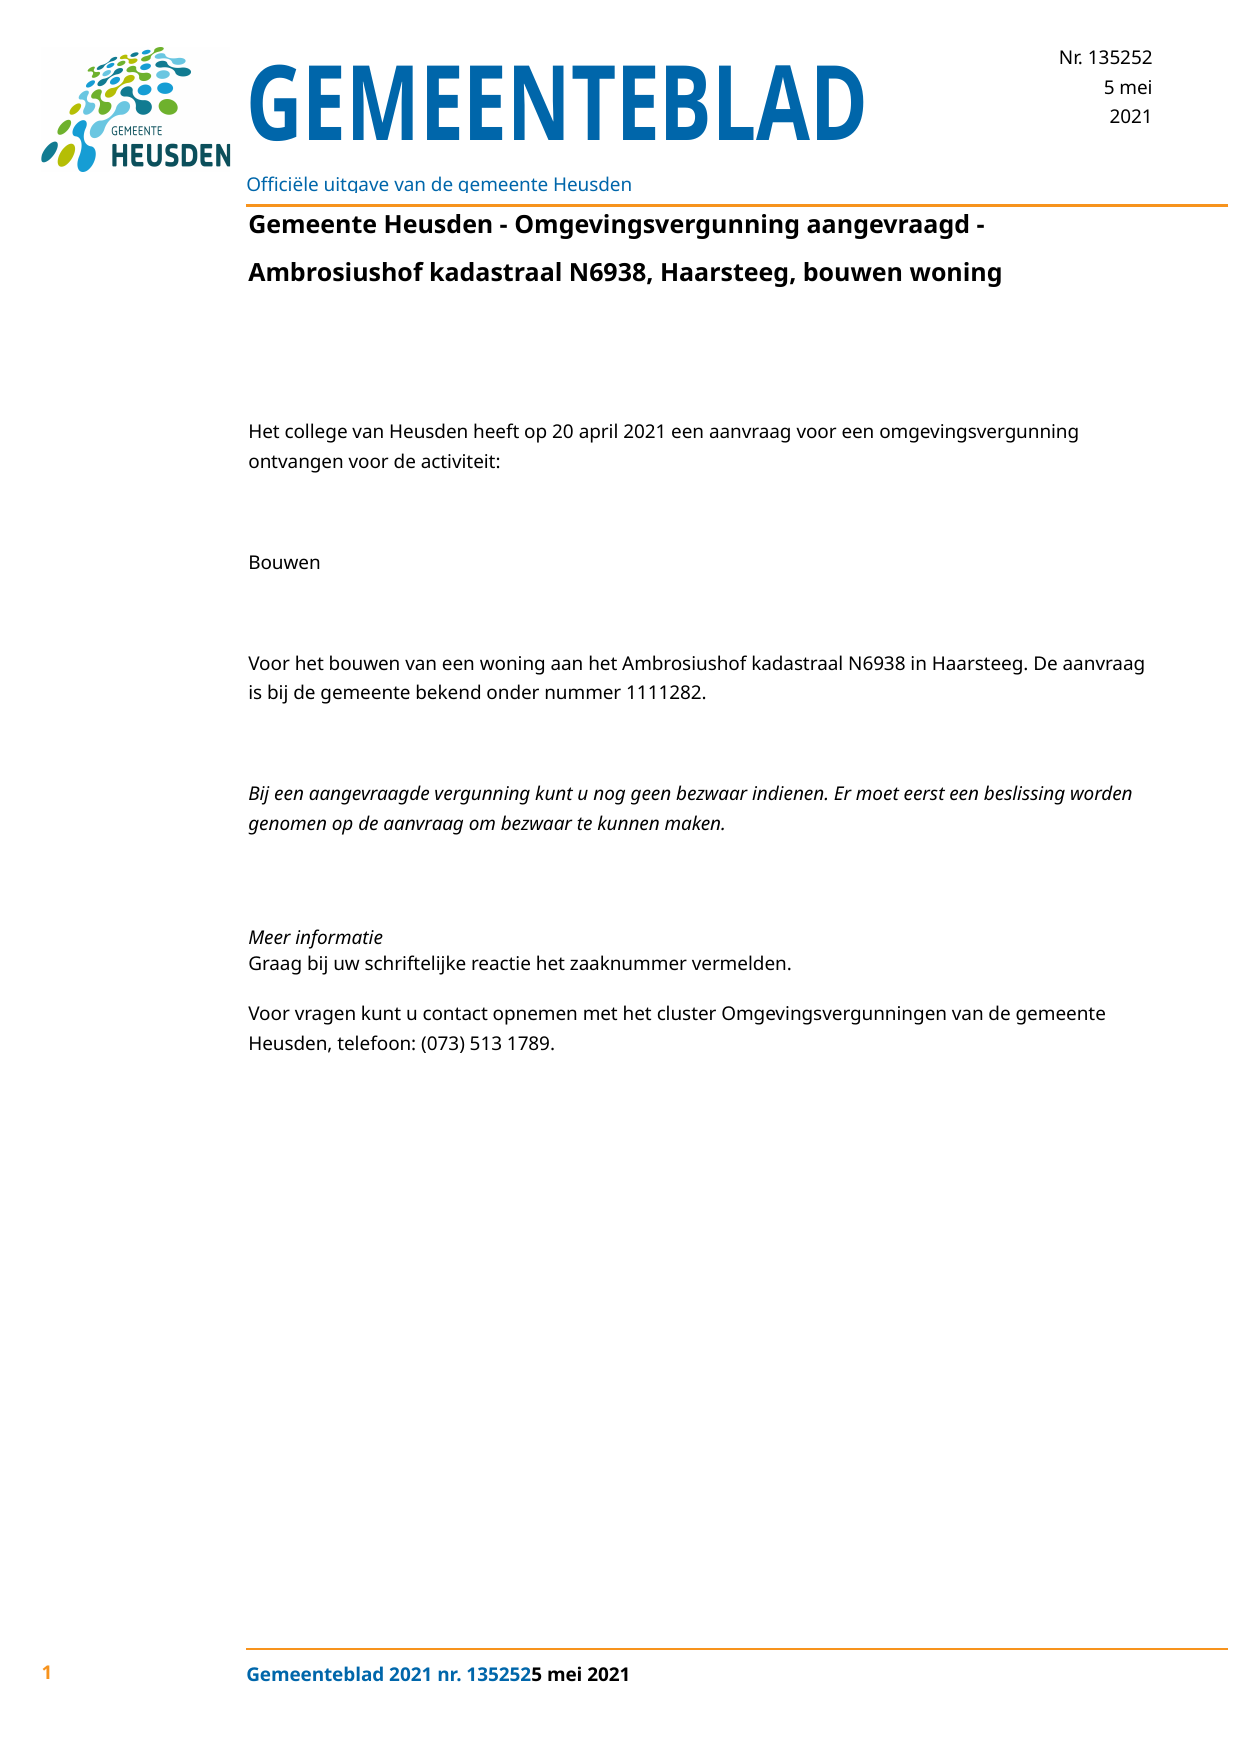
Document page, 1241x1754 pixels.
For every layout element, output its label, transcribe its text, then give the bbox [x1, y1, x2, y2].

text Gemeente Heusden - Omgevingsvergunning aangevraagd - Ambrosiushof kadastraal N6938, Haarsteeg, bouwen woning [248, 207, 1152, 288]
text Het college van Heusden heeft op 20 april 2021 een aanvraag voor een omgevingsvergunning ontvangen voor de activiteit: [248, 419, 1152, 474]
picture [41, 47, 231, 172]
text Graag bij uw schriftelijke reactie het zaaknummer vermelden. [248, 950, 1152, 976]
text Meer informatie [248, 924, 1152, 950]
text Bouwen [248, 549, 1152, 575]
text Bij een aangevraagde vergunning kunt u nog geen bezwaar indienen. Er moet eerst een beslissing worden genomen op de aanvraag om bezwaar te kunnen maken. [248, 780, 1152, 836]
text Voor vragen kunt u contact opnemen met het cluster Omgevingsvergunningen van de gemeente Heusden, telefoon: (073) 513 1789. [248, 1001, 1152, 1056]
text Voor het bouwen van een woning aan het Ambrosiushof kadastraal N6938 in Haarsteeg. De aanvraag is bij de gemeente bekend onder nummer 1111282. [248, 650, 1152, 705]
